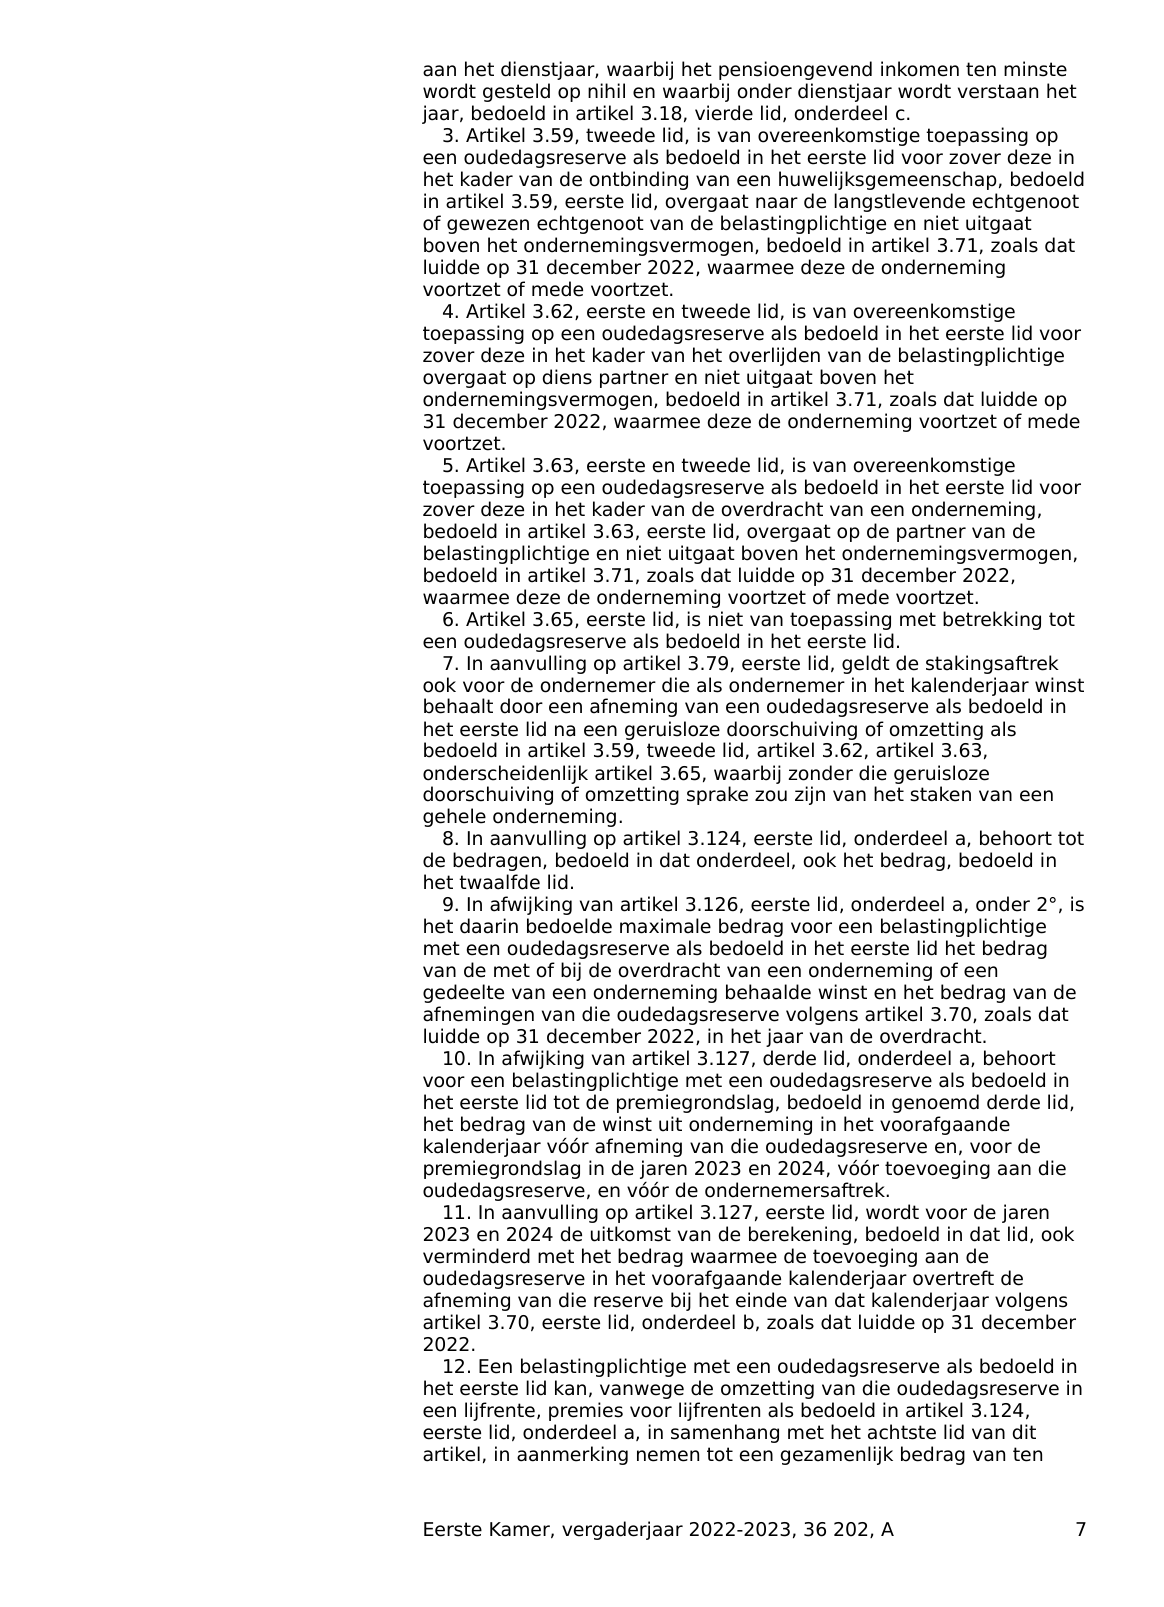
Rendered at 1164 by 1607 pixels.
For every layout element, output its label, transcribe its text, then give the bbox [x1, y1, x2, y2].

text 5. Artikel 3.63, eerste en tweede lid, is van overeenkomstige toepassing op een oudedagsreserve als bedoeld in het eerste lid voor zover deze in het kader van de overdracht van een onderneming, bedoeld in artikel 3.63, eerste lid, overgaat op de partner van de belastingplichtige en niet uitgaat boven het ondernemingsvermogen, bedoeld in artikel 3.71, zoals dat luidde op 31 december 2022, waarmee deze de onderneming voortzet of mede voortzet. [422, 455, 1087, 608]
text 6. Artikel 3.65, eerste lid, is niet van toepassing met betrekking tot een oudedagsreserve als bedoeld in het eerste lid. [422, 608, 1087, 652]
text 11. In aanvulling op artikel 3.127, eerste lid, wordt voor de jaren 2023 en 2024 de uitkomst van de berekening, bedoeld in dat lid, ook verminderd met het bedrag waarmee de toevoeging aan de oudedagsreserve in het voorafgaande kalenderjaar overtreft de afneming van die reserve bij het einde van dat kalenderjaar volgens artikel 3.70, eerste lid, onderdeel b, zoals dat luidde op 31 december 2022. [422, 1202, 1087, 1356]
text 7. In aanvulling op artikel 3.79, eerste lid, geldt de stakingsaftrek ook voor de ondernemer die als ondernemer in het kalenderjaar winst behaalt door een afneming van een oudedagsreserve als bedoeld in het eerste lid na een geruisloze doorschuiving of omzetting als bedoeld in artikel 3.59, tweede lid, artikel 3.62, artikel 3.63, onderscheidenlijk artikel 3.65, waarbij zonder die geruisloze doorschuiving of omzetting sprake zou zijn van het staken van een gehele onderneming. [422, 652, 1087, 828]
text 3. Artikel 3.59, tweede lid, is van overeenkomstige toepassing op een oudedagsreserve als bedoeld in het eerste lid voor zover deze in het kader van de ontbinding van een huwelijksgemeenschap, bedoeld in artikel 3.59, eerste lid, overgaat naar de langstlevende echtgenoot of gewezen echtgenoot van de belastingplichtige en niet uitgaat boven het ondernemingsvermogen, bedoeld in artikel 3.71, zoals dat luidde op 31 december 2022, waarmee deze de onderneming voortzet of mede voortzet. [422, 125, 1087, 301]
text 9. In afwijking van artikel 3.126, eerste lid, onderdeel a, onder 2°, is het daarin bedoelde maximale bedrag voor een belastingplichtige met een oudedagsreserve als bedoeld in het eerste lid het bedrag van de met of bij de overdracht van een onderneming of een gedeelte van een onderneming behaalde winst en het bedrag van de afnemingen van die oudedagsreserve volgens artikel 3.70, zoals dat luidde op 31 december 2022, in het jaar van de overdracht. [422, 894, 1087, 1048]
text aan het dienstjaar, waarbij het pensioengevend inkomen ten minste wordt gesteld op nihil en waarbij onder dienstjaar wordt verstaan het jaar, bedoeld in artikel 3.18, vierde lid, onderdeel c. [422, 59, 1087, 125]
text 8. In aanvulling op artikel 3.124, eerste lid, onderdeel a, behoort tot de bedragen, bedoeld in dat onderdeel, ook het bedrag, bedoeld in het twaalfde lid. [422, 828, 1087, 894]
text 12. Een belastingplichtige met een oudedagsreserve als bedoeld in het eerste lid kan, vanwege de omzetting van die oudedagsreserve in een lijfrente, premies voor lijfrenten als bedoeld in artikel 3.124, eerste lid, onderdeel a, in samenhang met het achtste lid van dit artikel, in aanmerking nemen tot een gezamenlijk bedrag van ten [422, 1356, 1087, 1466]
text 4. Artikel 3.62, eerste en tweede lid, is van overeenkomstige toepassing op een oudedagsreserve als bedoeld in het eerste lid voor zover deze in het kader van het overlijden van de belastingplichtige overgaat op diens partner en niet uitgaat boven het ondernemingsvermogen, bedoeld in artikel 3.71, zoals dat luidde op 31 december 2022, waarmee deze de onderneming voortzet of mede voortzet. [422, 301, 1087, 455]
text 10. In afwijking van artikel 3.127, derde lid, onderdeel a, behoort voor een belastingplichtige met een oudedagsreserve als bedoeld in het eerste lid tot de premiegrondslag, bedoeld in genoemd derde lid, het bedrag van de winst uit onderneming in het voorafgaande kalenderjaar vóór afneming van die oudedagsreserve en, voor de premiegrondslag in de jaren 2023 en 2024, vóór toevoeging aan die oudedagsreserve, en vóór de ondernemersaftrek. [422, 1048, 1087, 1202]
